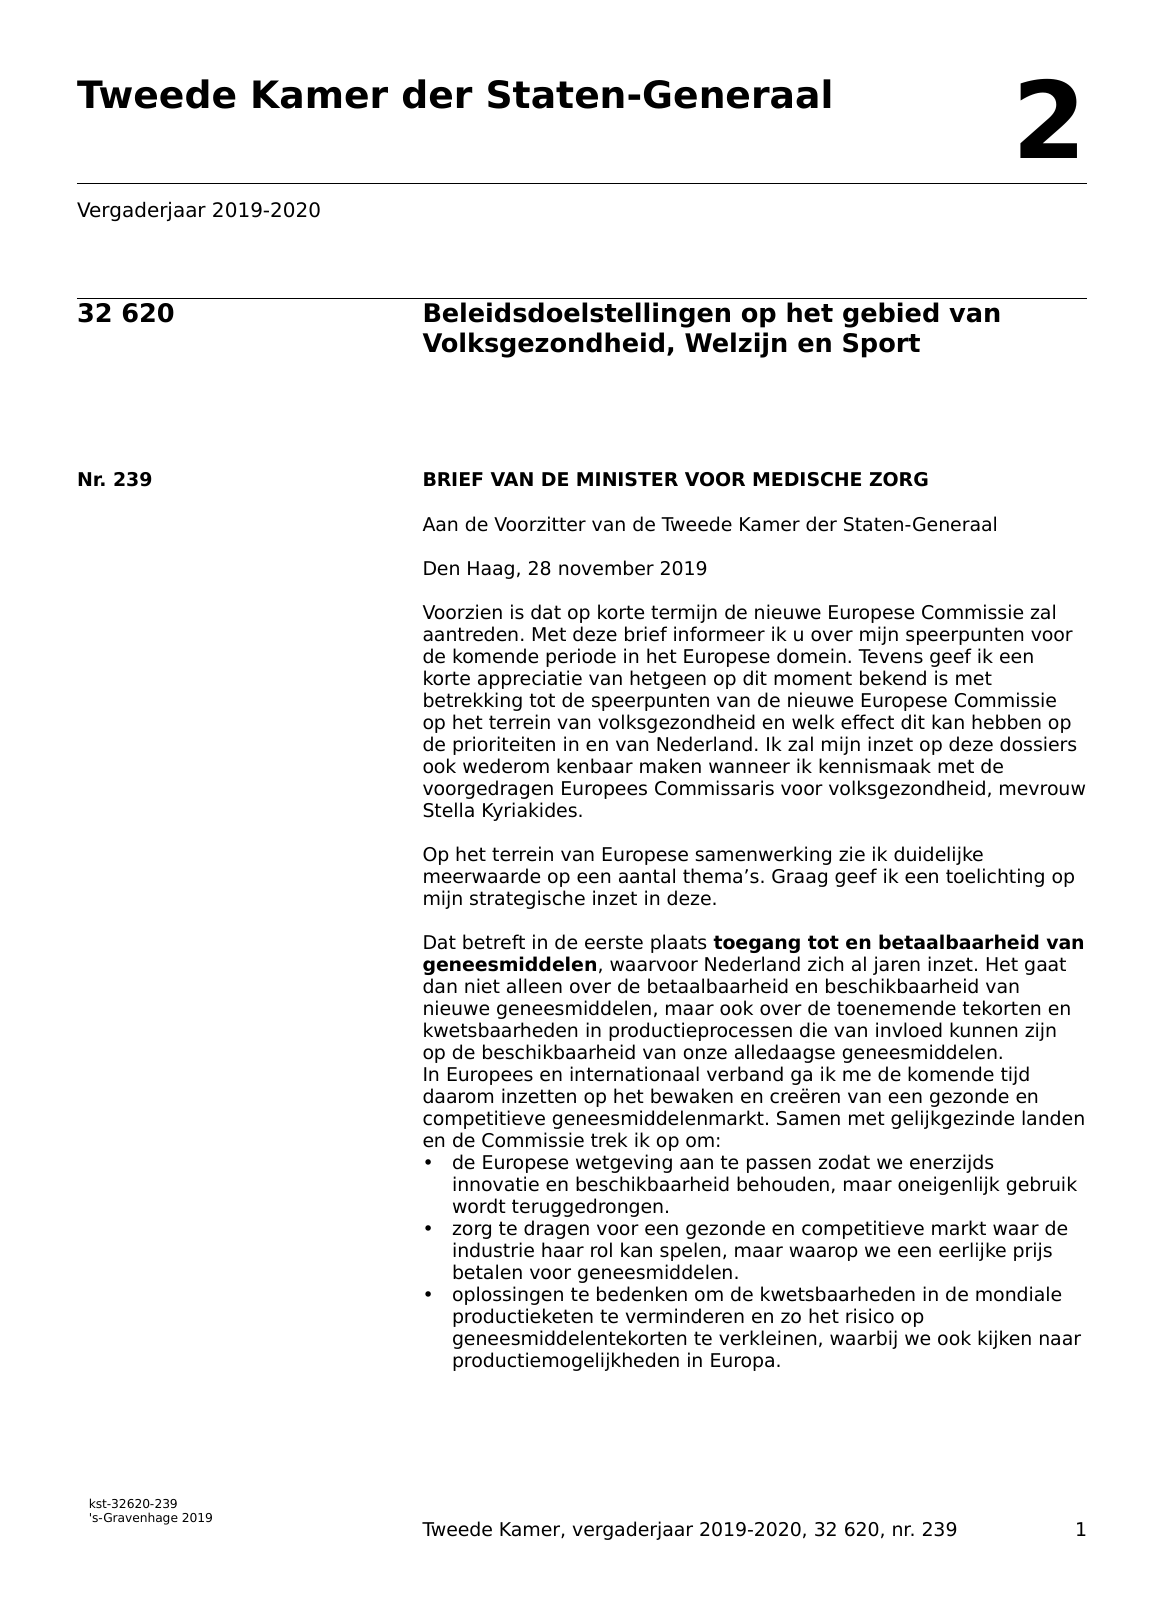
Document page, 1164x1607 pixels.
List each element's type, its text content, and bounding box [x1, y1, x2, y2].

subtitle 32 620 Beleidsdoelstellingen op het gebied van Volksgezondheid, Welzijn en Sport [77, 299, 1087, 358]
text Op het terrein van Europese samenwerking zie ik duidelijke meerwaarde op een aantal thema’s. Graag geef ik een toelichting op mijn strategische inzet in deze. [422, 844, 1087, 910]
subtitle Nr. 239 BRIEF VAN DE MINISTER VOOR MEDISCHE ZORG [77, 469, 1087, 491]
text kst-32620-239 [88, 1497, 323, 1511]
text Dat betreft in de eerste plaats toegang tot en betaalbaarheid van geneesmiddelen, waarvoor Nederland zich al jaren inzet. Het gaat dan niet alleen over de betaalbaarheid en beschikbaarheid van nieuwe geneesmiddelen, maar ook over de toenemende tekorten en kwetsbaarheden in productieprocessen die van invloed kunnen zijn op de beschikbaarheid van onze alledaagse geneesmiddelen. [422, 932, 1087, 1064]
table_header 2 [886, 59, 1087, 183]
text Den Haag, 28 november 2019 [422, 558, 1087, 580]
text • zorg te dragen voor een gezonde en competitieve markt waar de industrie haar rol kan spelen, maar waarop we een eerlijke prijs betalen voor geneesmiddelen. [422, 1218, 1087, 1284]
table_cell Vergaderjaar 2019-2020 [77, 184, 1087, 298]
text 's-Gravenhage 2019 [88, 1511, 323, 1525]
text Aan de Voorzitter van de Tweede Kamer der Staten-Generaal [422, 513, 1087, 536]
text • de Europese wetgeving aan te passen zodat we enerzijds innovatie en beschikbaarheid behouden, maar oneigenlijk gebruik wordt teruggedrongen. [422, 1152, 1087, 1218]
text • oplossingen te bedenken om de kwetsbaarheden in de mondiale productieketen te verminderen en zo het risico op geneesmiddelentekorten te verkleinen, waarbij we ook kijken naar productiemogelijkheden in Europa. [422, 1284, 1087, 1372]
table_header Tweede Kamer der Staten-Generaal [77, 59, 886, 183]
text In Europees en internationaal verband ga ik me de komende tijd daarom inzetten op het bewaken en creëren van een gezonde en competitieve geneesmiddelenmarkt. Samen met gelijkgezinde landen en de Commissie trek ik op om: [422, 1064, 1087, 1152]
text Voorzien is dat op korte termijn de nieuwe Europese Commissie zal aantreden. Met deze brief informeer ik u over mijn speerpunten voor de komende periode in het Europese domein. Tevens geef ik een korte appreciatie van hetgeen op dit moment bekend is met betrekking tot de speerpunten van de nieuwe Europese Commissie op het terrein van volksgezondheid en welk effect dit kan hebben op de prioriteiten in en van Nederland. Ik zal mijn inzet op deze dossiers ook wederom kenbaar maken wanneer ik kennismaak met de voorgedragen Europees Commissaris voor volksgezondheid, mevrouw Stella Kyriakides. [422, 602, 1087, 822]
